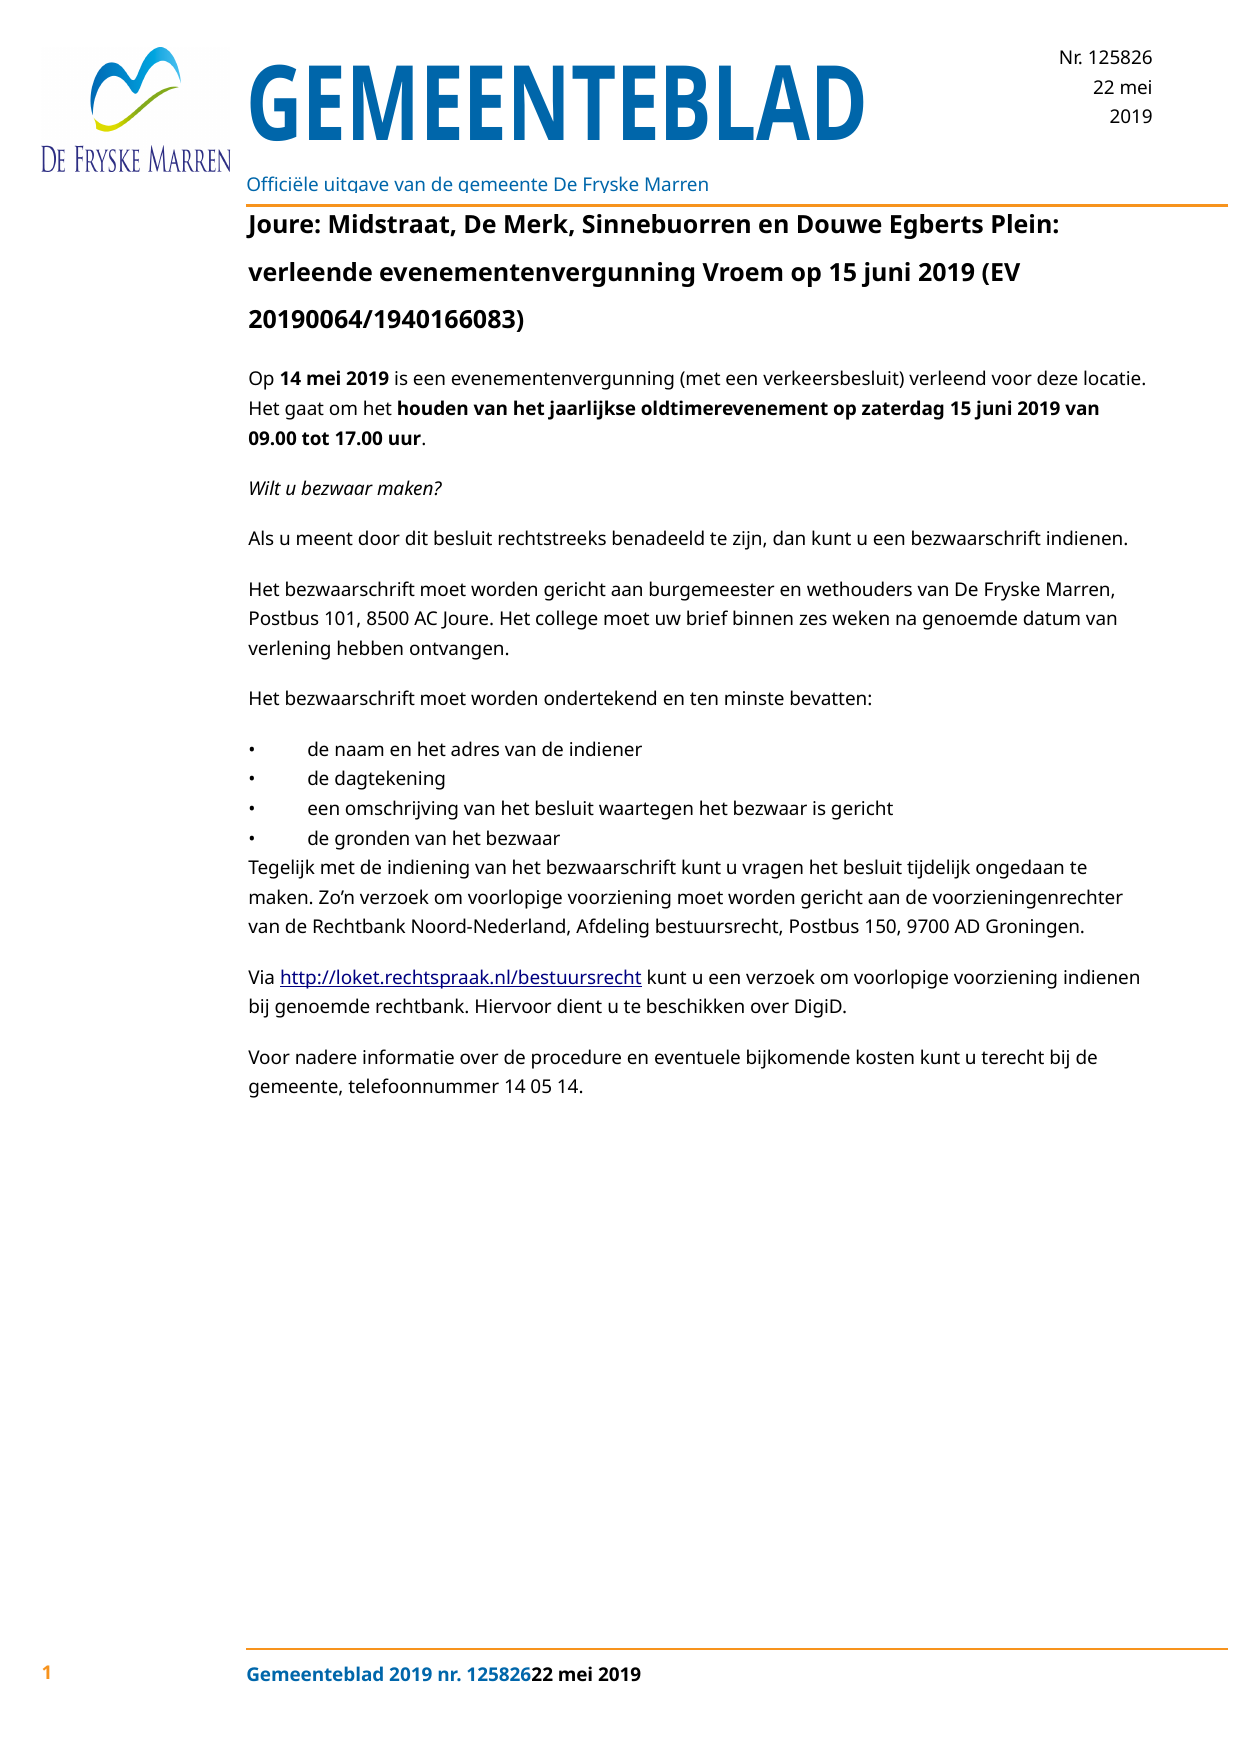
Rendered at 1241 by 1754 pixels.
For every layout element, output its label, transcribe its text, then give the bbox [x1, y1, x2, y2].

text Het bezwaarschrift moet worden ondertekend en ten minste bevatten: [248, 686, 1152, 711]
text Als u meent door dit besluit rechtstreeks benadeeld te zijn, dan kunt u een bezwaarschrift indienen. [248, 526, 1152, 551]
text Wilt u bezwaar maken? [248, 475, 1152, 501]
text Het bezwaarschrift moet worden gericht aan burgemeester en wethouders van De Fryske Marren, Postbus 101, 8500 AC Joure. Het college moet uw brief binnen zes weken na genoemde datum van verlening hebben ontvangen. [248, 576, 1152, 661]
text Tegelijk met de indiening van het bezwaarschrift kunt u vragen het besluit tijdelijk ongedaan te maken. Zo’n verzoek om voorlopige voorziening moet worden gericht aan de voorzieningenrechter van de Rechtbank Noord-Nederland, Afdeling bestuursrecht, Postbus 150, 9700 AD Groningen. [248, 854, 1152, 939]
text Joure: Midstraat, De Merk, Sinnebuorren en Douwe Egberts Plein: verleende evenementenvergunning Vroem op 15 juni 2019 (EV 20190064/1940166083) [248, 207, 1152, 336]
text Op 14 mei 2019 is een evenementenvergunning (met een verkeersbesluit) verleend voor deze locatie. Het gaat om het houden van het jaarlijkse oldtimerevenement op zaterdag 15 juni 2019 van 09.00 tot 17.00 uur. [248, 366, 1152, 450]
text Via http://loket.rechtspraak.nl/bestuursrecht kunt u een verzoek om voorlopige voorziening indienen bij genoemde rechtbank. Hiervoor dient u te beschikken over DigiD. [248, 964, 1152, 1019]
list een omschrijving van het besluit waartegen het bezwaar is gericht [248, 795, 1152, 821]
list de dagtekening [248, 766, 1152, 791]
text Voor nadere informatie over de procedure en eventuele bijkomende kosten kunt u terecht bij de gemeente, telefoonnummer 14 05 14. [248, 1044, 1152, 1099]
list de naam en het adres van de indiener [248, 736, 1152, 762]
picture [41, 47, 231, 172]
list de gronden van het bezwaar [248, 825, 1152, 850]
